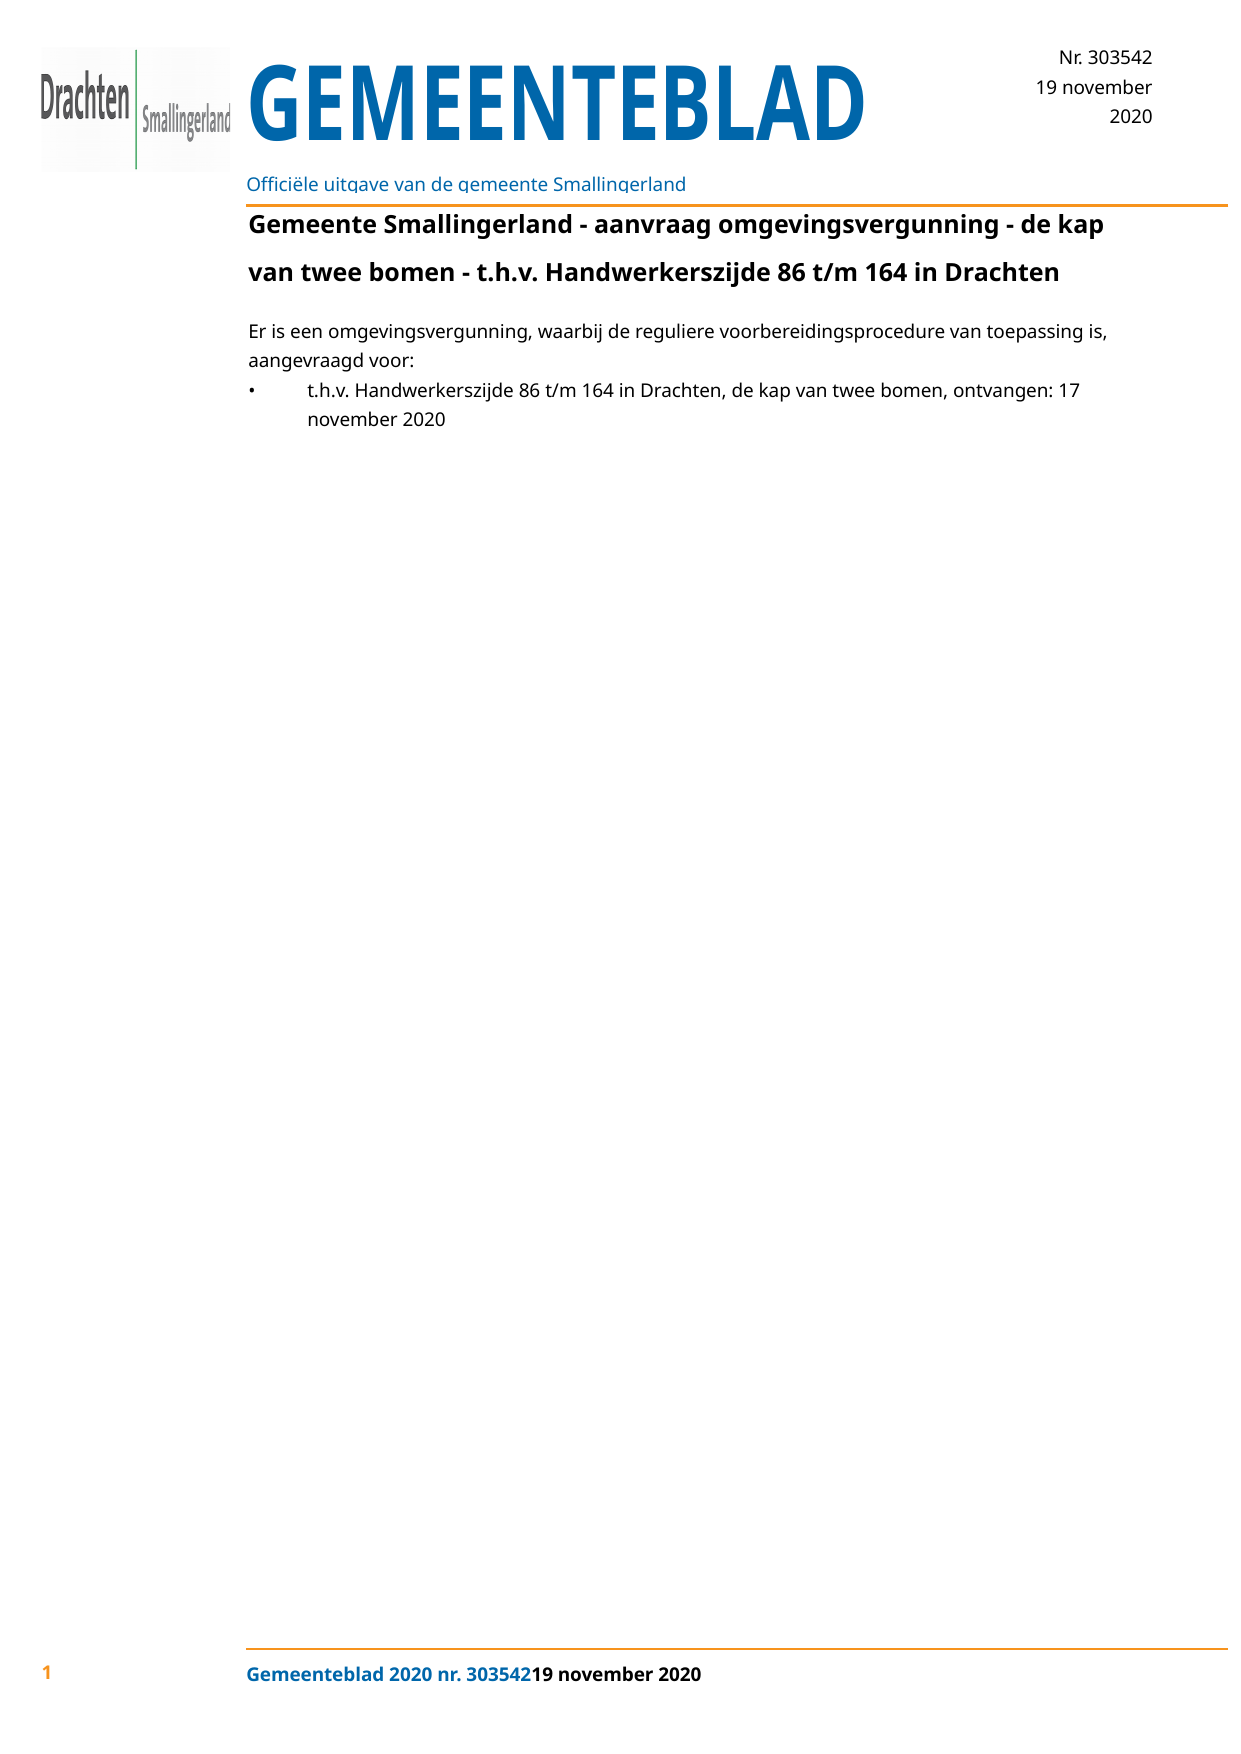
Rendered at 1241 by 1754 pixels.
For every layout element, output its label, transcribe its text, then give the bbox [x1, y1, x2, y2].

list t.h.v. Handwerkerszijde 86 t/m 164 in Drachten, de kap van twee bomen, ontvangen: 17 november 2020 [248, 377, 1152, 432]
text Er is een omgevingsvergunning, waarbij de reguliere voorbereidingsprocedure van toepassing is, aangevraagd voor: [248, 318, 1152, 373]
text Gemeente Smallingerland - aanvraag omgevingsvergunning - de kap van twee bomen - t.h.v. Handwerkerszijde 86 t/m 164 in Drachten [248, 207, 1152, 288]
picture [41, 47, 231, 172]
